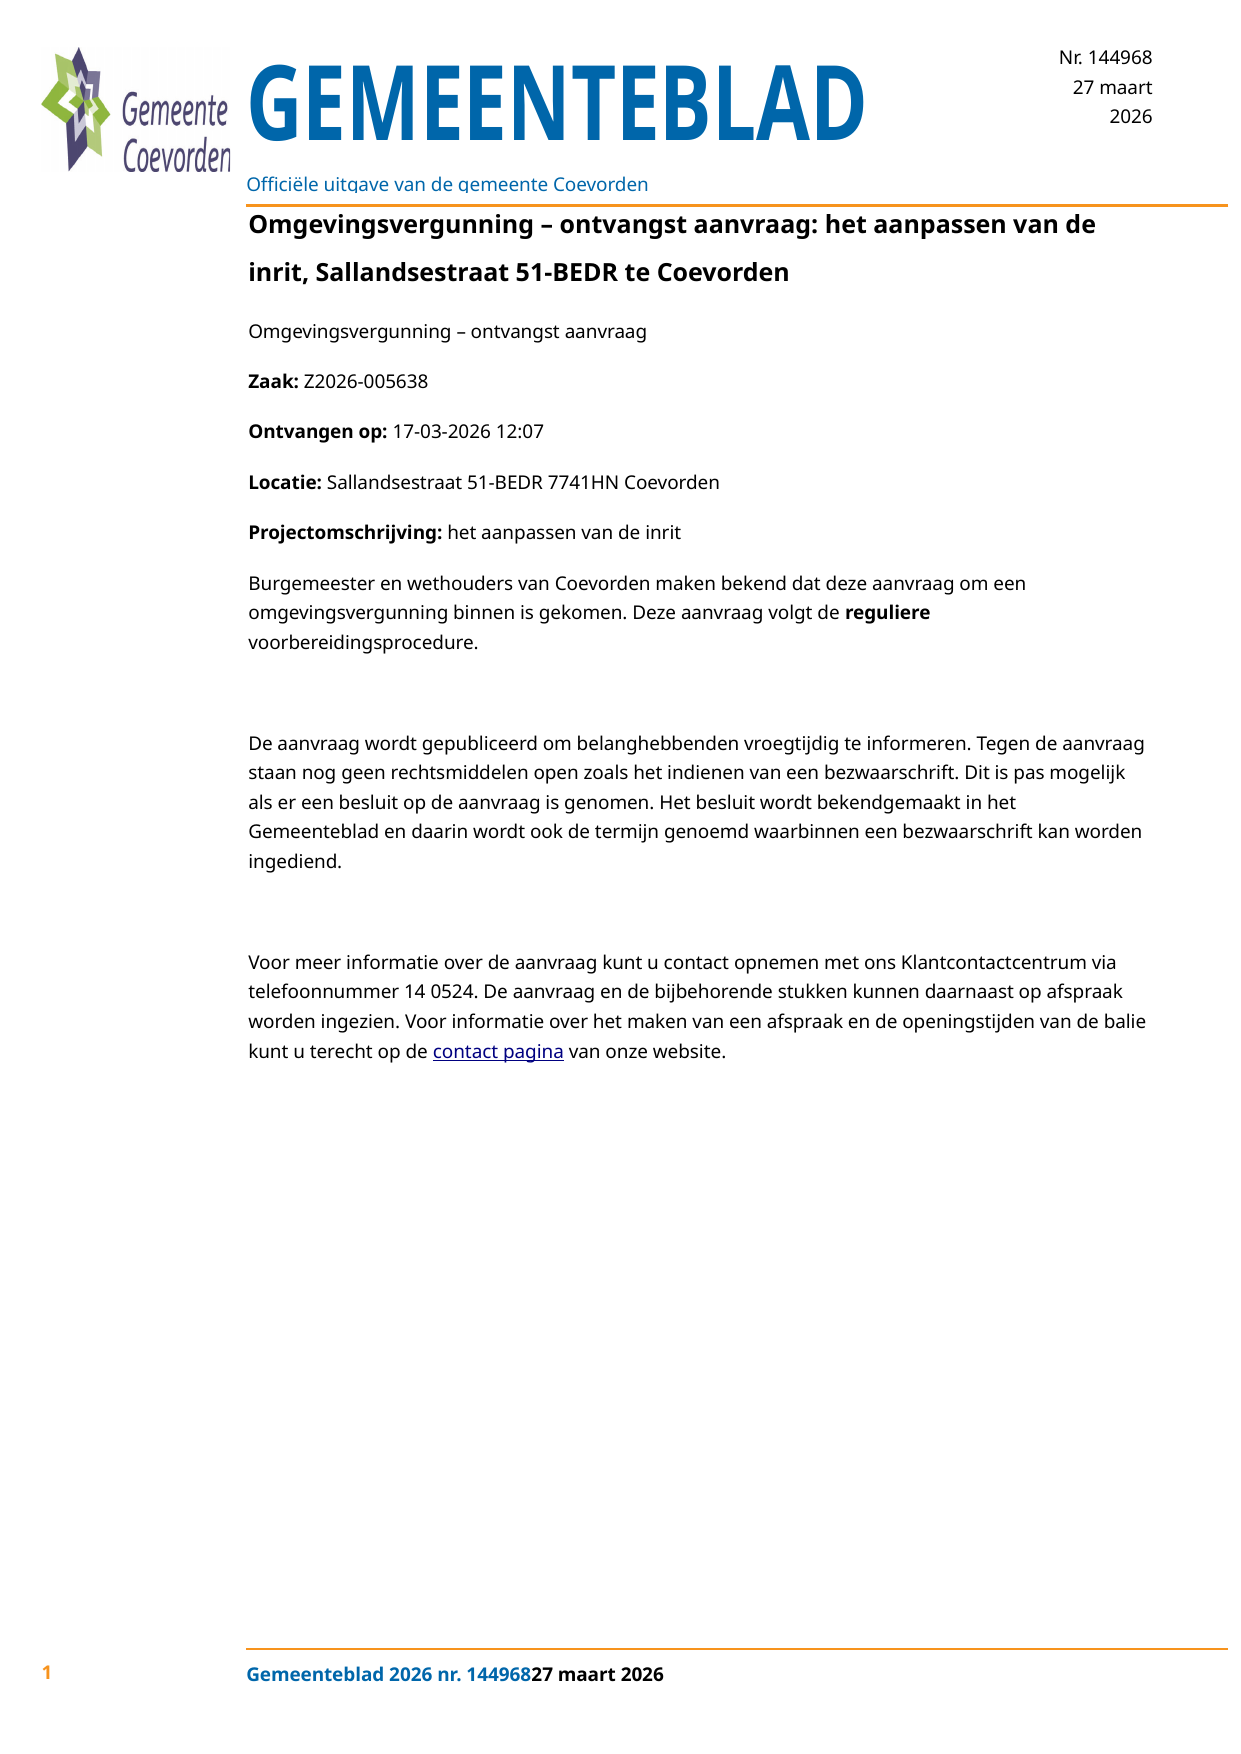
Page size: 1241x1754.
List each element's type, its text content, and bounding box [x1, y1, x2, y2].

text De aanvraag wordt gepubliceerd om belanghebbenden vroegtijdig te informeren. Tegen de aanvraag staan nog geen rechtsmiddelen open zoals het indienen van een bezwaarschrift. Dit is pas mogelijk als er een besluit op de aanvraag is genomen. Het besluit wordt bekendgemaakt in het Gemeenteblad en daarin wordt ook de termijn genoemd waarbinnen een bezwaarschrift kan worden ingediend. [248, 730, 1152, 874]
text Projectomschrijving: het aanpassen van de inrit [248, 519, 1152, 545]
text Zaak: Z2026-005638 [248, 368, 1152, 394]
text Locatie: Sallandsestraat 51-BEDR 7741HN Coevorden [248, 469, 1152, 495]
text Voor meer informatie over de aanvraag kunt u contact opnemen met ons Klantcontactcentrum via telefoonnummer 14 0524. De aanvraag en de bijbehorende stukken kunnen daarnaast op afspraak worden ingezien. Voor informatie over het maken van een afspraak en de openingstijden van de balie kunt u terecht op de contact pagina van onze website. [248, 949, 1152, 1064]
text Omgevingsvergunning – ontvangst aanvraag: het aanpassen van de inrit, Sallandsestraat 51-BEDR te Coevorden [248, 207, 1152, 288]
picture [41, 47, 231, 172]
text Burgemeester en wethouders van Coevorden maken bekend dat deze aanvraag om een omgevingsvergunning binnen is gekomen. Deze aanvraag volgt de reguliere voorbereidingsprocedure. [248, 570, 1152, 655]
text Ontvangen op: 17-03-2026 12:07 [248, 419, 1152, 444]
text Omgevingsvergunning – ontvangst aanvraag [248, 318, 1152, 344]
